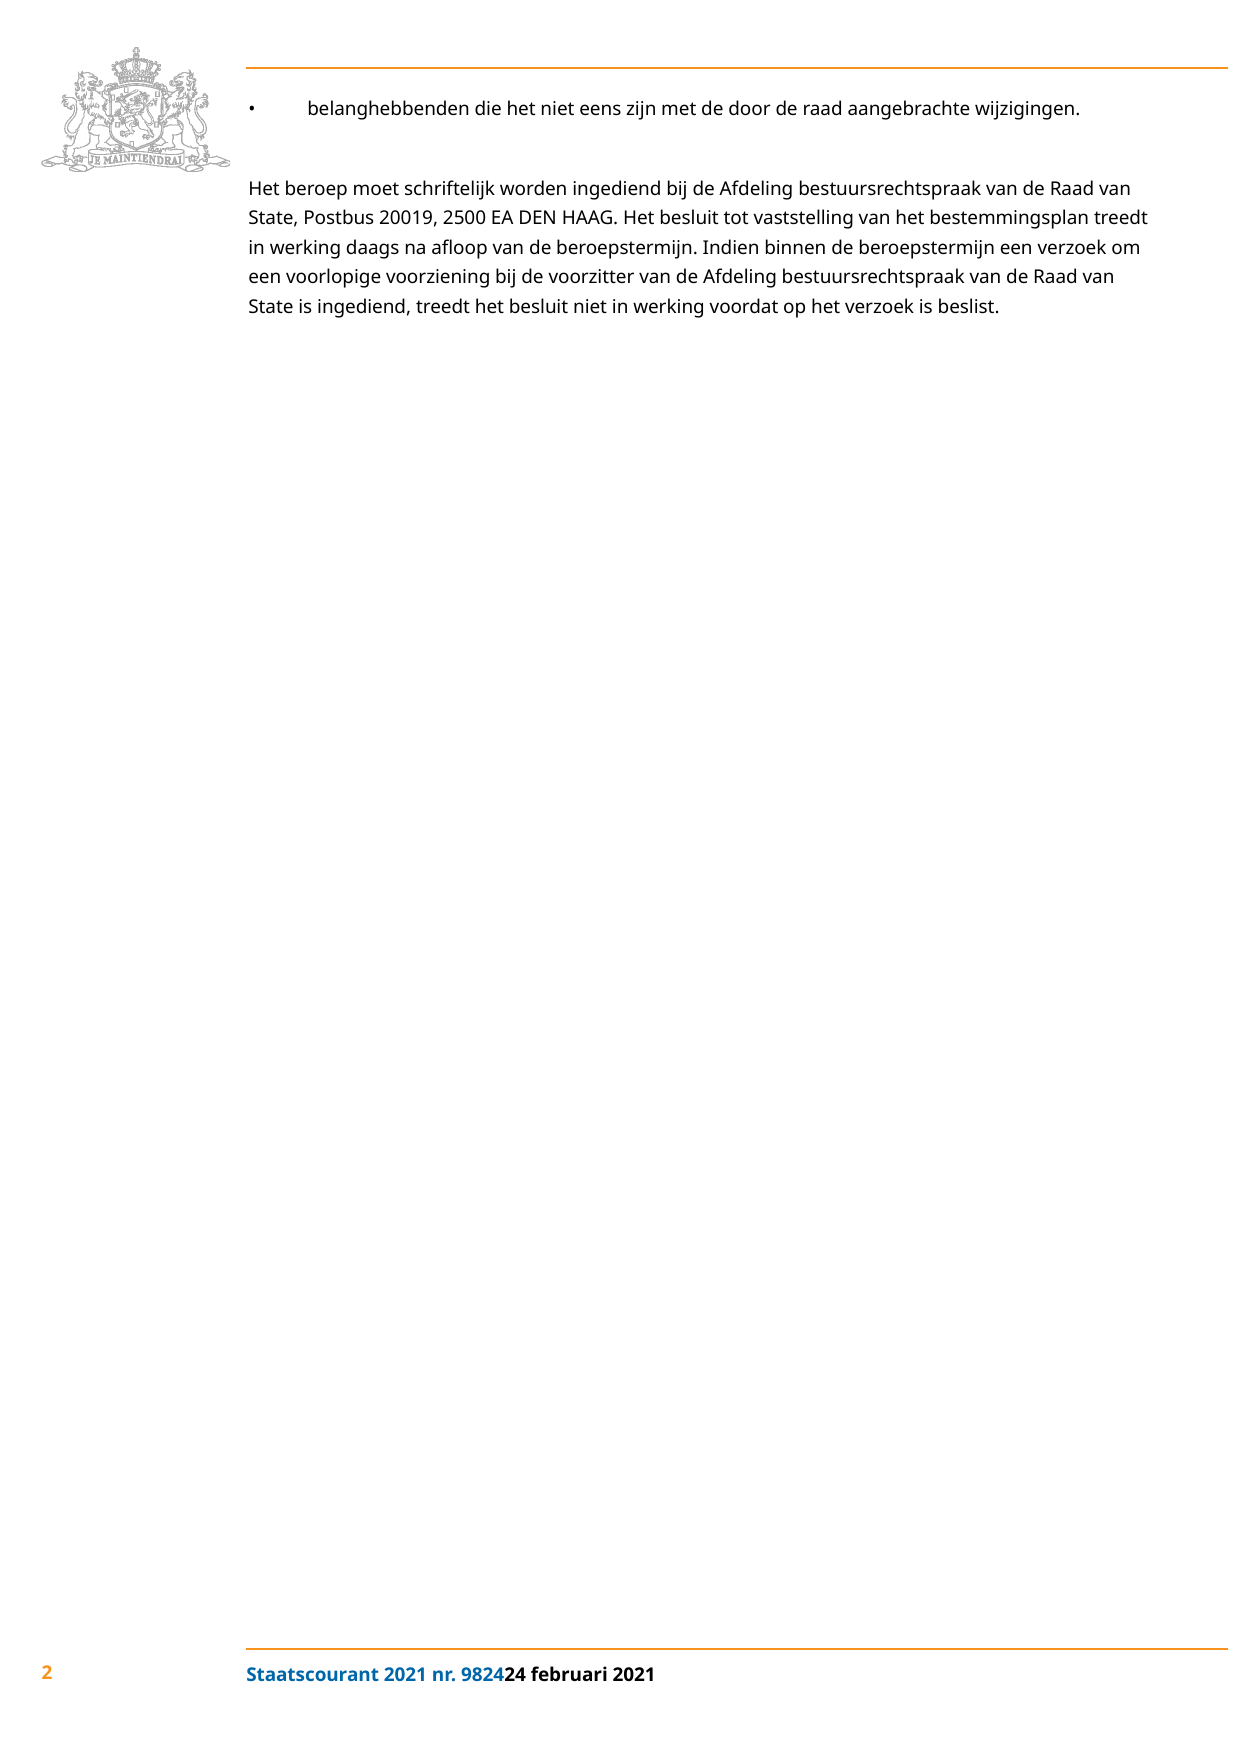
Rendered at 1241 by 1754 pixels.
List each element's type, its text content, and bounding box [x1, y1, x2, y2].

text Het beroep moet schriftelijk worden ingediend bij de Afdeling bestuursrechtspraak van de Raad van State, Postbus 20019, 2500 EA DEN HAAG. Het besluit tot vaststelling van het bestemmingsplan treedt in werking daags na afloop van de beroepstermijn. Indien binnen de beroepstermijn een verzoek om een voorlopige voorziening bij de voorzitter van de Afdeling bestuursrechtspraak van de Raad van State is ingediend, treedt het besluit niet in werking voordat op het verzoek is beslist. [248, 175, 1152, 319]
picture [41, 47, 231, 172]
list belanghebbenden die het niet eens zijn met de door de raad aangebrachte wijzigingen. [248, 95, 1152, 121]
